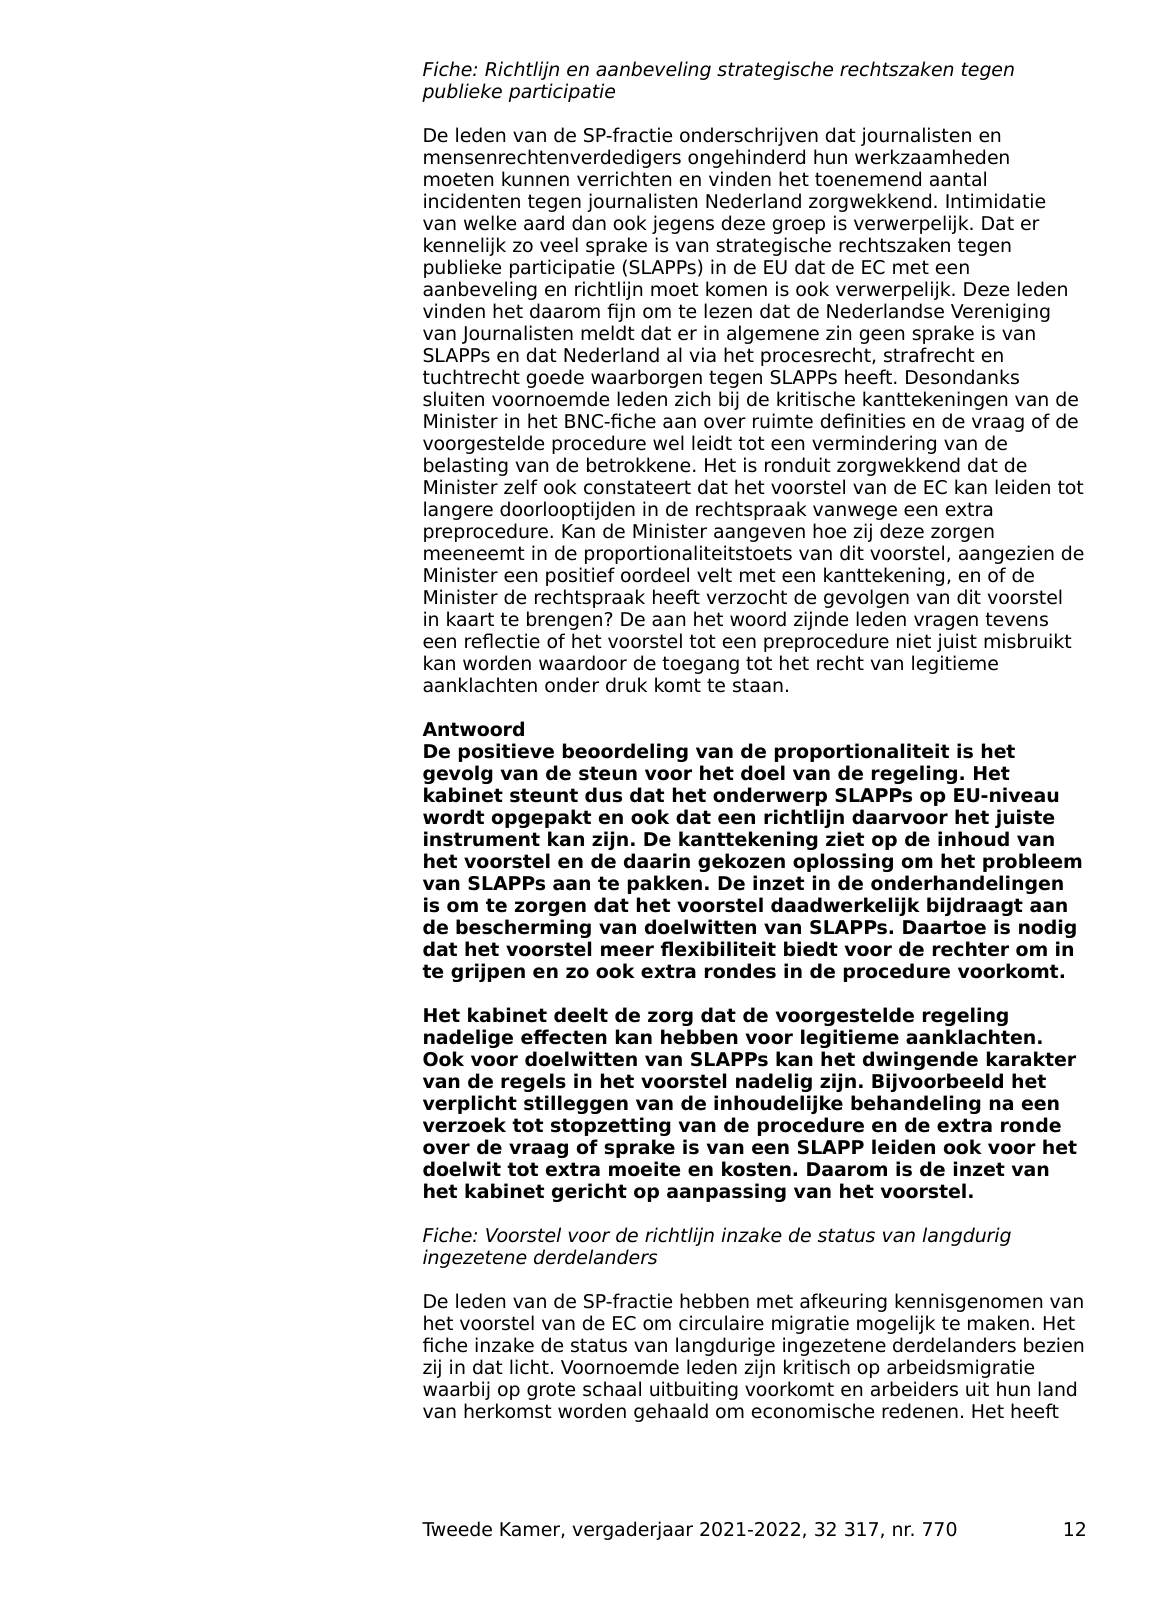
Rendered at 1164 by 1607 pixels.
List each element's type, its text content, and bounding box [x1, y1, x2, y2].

text De positieve beoordeling van de proportionaliteit is het gevolg van de steun voor het doel van de regeling. Het kabinet steunt dus dat het onderwerp SLAPPs op EU-niveau wordt opgepakt en ook dat een richtlijn daarvoor het juiste instrument kan zijn. De kanttekening ziet op de inhoud van het voorstel en de daarin gekozen oplossing om het probleem van SLAPPs aan te pakken. De inzet in de onderhandelingen is om te zorgen dat het voorstel daadwerkelijk bijdraagt aan de bescherming van doelwitten van SLAPPs. Daartoe is nodig dat het voorstel meer flexibiliteit biedt voor de rechter om in te grijpen en zo ook extra rondes in de procedure voorkomt. [422, 741, 1087, 983]
text De leden van de SP-fractie hebben met afkeuring kennisgenomen van het voorstel van de EC om circulaire migratie mogelijk te maken. Het fiche inzake de status van langdurige ingezetene derdelanders bezien zij in dat licht. Voornoemde leden zijn kritisch op arbeidsmigratie waarbij op grote schaal uitbuiting voorkomt en arbeiders uit hun land van herkomst worden gehaald om economische redenen. Het heeft [422, 1291, 1087, 1423]
text Antwoord [422, 719, 1087, 741]
subtitle Fiche: Voorstel voor de richtlijn inzake de status van langdurig ingezetene derdelanders [422, 1225, 1087, 1269]
text De leden van de SP-fractie onderschrijven dat journalisten en mensenrechtenverdedigers ongehinderd hun werkzaamheden moeten kunnen verrichten en vinden het toenemend aantal incidenten tegen journalisten Nederland zorgwekkend. Intimidatie van welke aard dan ook jegens deze groep is verwerpelijk. Dat er kennelijk zo veel sprake is van strategische rechtszaken tegen publieke participatie (SLAPPs) in de EU dat de EC met een aanbeveling en richtlijn moet komen is ook verwerpelijk. Deze leden vinden het daarom fijn om te lezen dat de Nederlandse Vereniging van Journalisten meldt dat er in algemene zin geen sprake is van SLAPPs en dat Nederland al via het procesrecht, strafrecht en tuchtrecht goede waarborgen tegen SLAPPs heeft. Desondanks sluiten voornoemde leden zich bij de kritische kanttekeningen van de Minister in het BNC-fiche aan over ruimte definities en de vraag of de voorgestelde procedure wel leidt tot een vermindering van de belasting van de betrokkene. Het is ronduit zorgwekkend dat de Minister zelf ook constateert dat het voorstel van de EC kan leiden tot langere doorlooptijden in de rechtspraak vanwege een extra preprocedure. Kan de Minister aangeven hoe zij deze zorgen meeneemt in de proportionaliteitstoets van dit voorstel, aangezien de Minister een positief oordeel velt met een kanttekening, en of de Minister de rechtspraak heeft verzocht de gevolgen van dit voorstel in kaart te brengen? De aan het woord zijnde leden vragen tevens een reflectie of het voorstel tot een preprocedure niet juist misbruikt kan worden waardoor de toegang tot het recht van legitieme aanklachten onder druk komt te staan. [422, 125, 1087, 697]
subtitle Fiche: Richtlijn en aanbeveling strategische rechtszaken tegen publieke participatie [422, 59, 1087, 103]
text Het kabinet deelt de zorg dat de voorgestelde regeling nadelige effecten kan hebben voor legitieme aanklachten. Ook voor doelwitten van SLAPPs kan het dwingende karakter van de regels in het voorstel nadelig zijn. Bijvoorbeeld het verplicht stilleggen van de inhoudelijke behandeling na een verzoek tot stopzetting van de procedure en de extra ronde over de vraag of sprake is van een SLAPP leiden ook voor het doelwit tot extra moeite en kosten. Daarom is de inzet van het kabinet gericht op aanpassing van het voorstel. [422, 1005, 1087, 1203]
